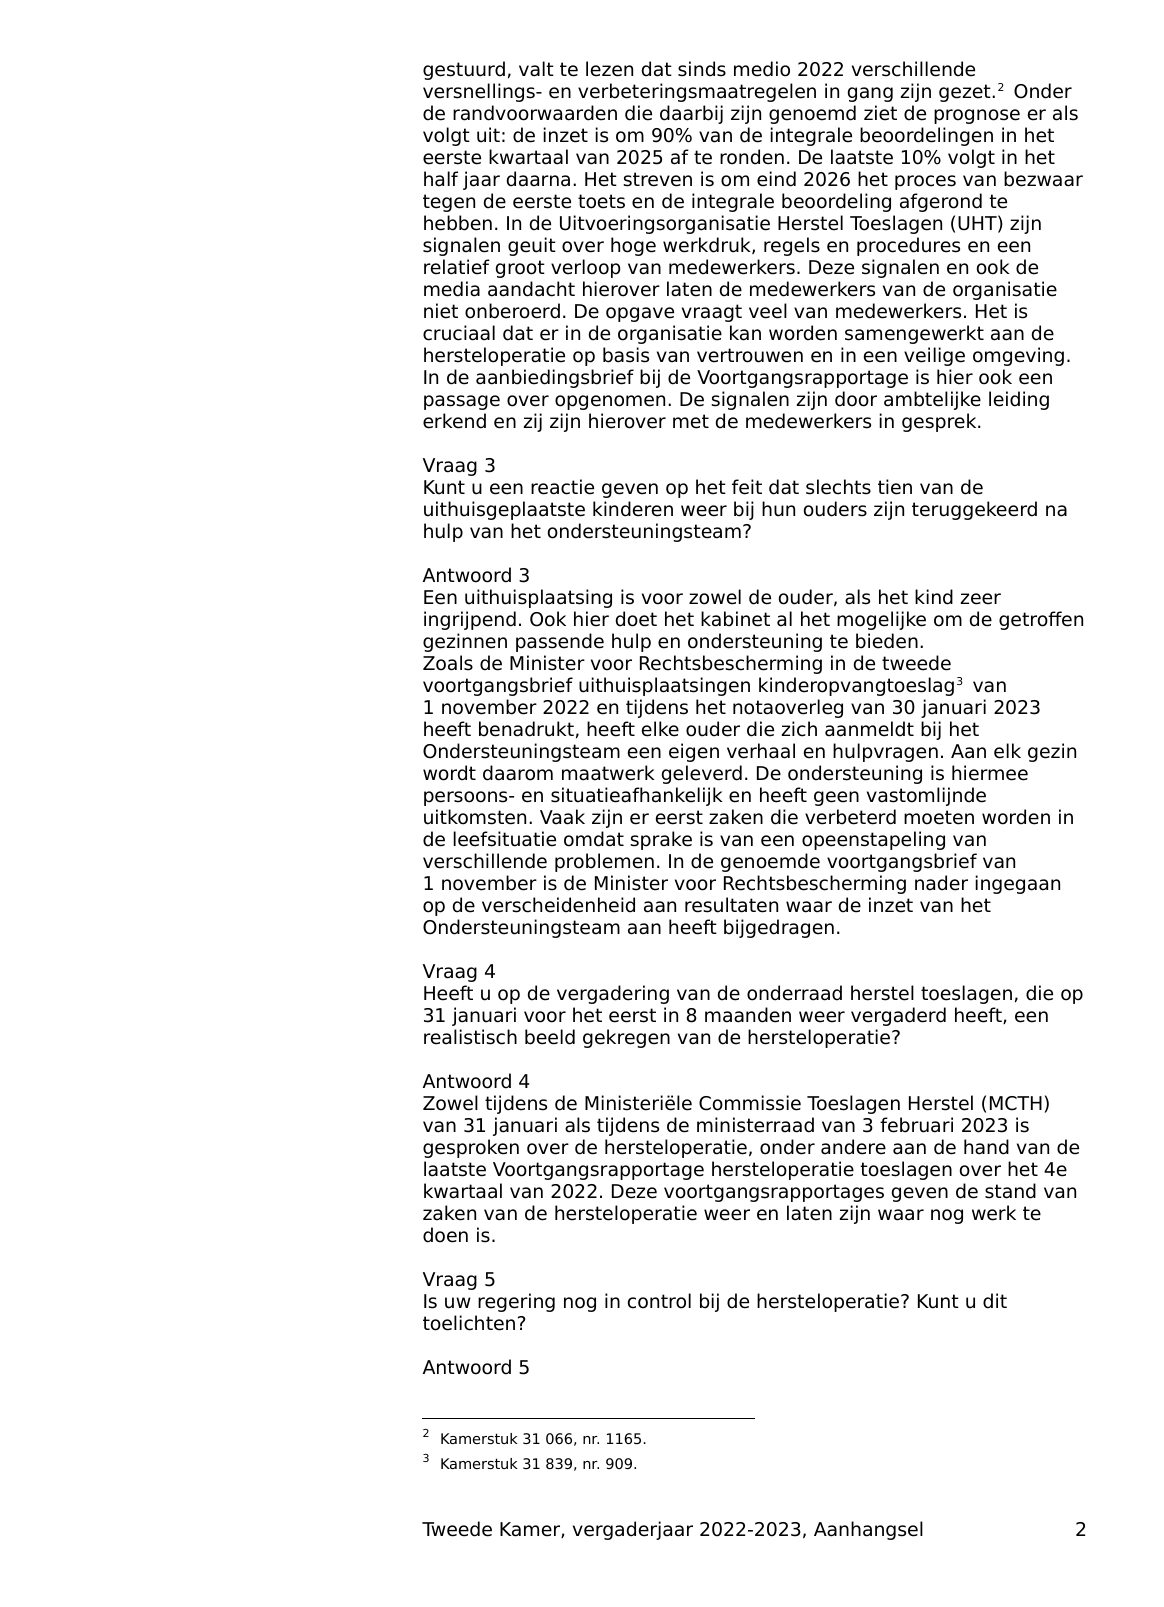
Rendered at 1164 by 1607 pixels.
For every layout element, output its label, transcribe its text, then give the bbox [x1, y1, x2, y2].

text Vraag 3 [422, 455, 1087, 477]
text Een uithuisplaatsing is voor zowel de ouder, als het kind zeer ingrijpend. Ook hier doet het kabinet al het mogelijke om de getroffen gezinnen passende hulp en ondersteuning te bieden. [422, 587, 1087, 653]
text Kamerstuk 31 839, nr. 909. [422, 1452, 1087, 1474]
text Vraag 4 [422, 961, 1087, 983]
text gestuurd, valt te lezen dat sinds medio 2022 verschillende versnellings- en verbeteringsmaatregelen in gang zijn gezet. Onder de randvoorwaarden die daarbij zijn genoemd ziet de prognose er als volgt uit: de inzet is om 90% van de integrale beoordelingen in het eerste kwartaal van 2025 af te ronden. De laatste 10% volgt in het half jaar daarna. Het streven is om eind 2026 het proces van bezwaar tegen de eerste toets en de integrale beoordeling afgerond te hebben. In de Uitvoeringsorganisatie Herstel Toeslagen (UHT) zijn signalen geuit over hoge werkdruk, regels en procedures en een relatief groot verloop van medewerkers. Deze signalen en ook de media aandacht hierover laten de medewerkers van de organisatie niet onberoerd. De opgave vraagt veel van medewerkers. Het is cruciaal dat er in de organisatie kan worden samengewerkt aan de hersteloperatie op basis van vertrouwen en in een veilige omgeving. In de aanbiedingsbrief bij de Voortgangsrapportage is hier ook een passage over opgenomen. De signalen zijn door ambtelijke leiding erkend en zij zijn hierover met de medewerkers in gesprek. [422, 59, 1087, 433]
text Zowel tijdens de Ministeriële Commissie Toeslagen Herstel (MCTH) van 31 januari als tijdens de ministerraad van 3 februari 2023 is gesproken over de hersteloperatie, onder andere aan de hand van de laatste Voortgangsrapportage hersteloperatie toeslagen over het 4e kwartaal van 2022. Deze voortgangsrapportages geven de stand van zaken van de hersteloperatie weer en laten zijn waar nog werk te doen is. [422, 1093, 1087, 1247]
text Is uw regering nog in control bij de hersteloperatie? Kunt u dit toelichten? [422, 1291, 1087, 1335]
text Antwoord 4 [422, 1071, 1087, 1093]
text Heeft u op de vergadering van de onderraad herstel toeslagen, die op 31 januari voor het eerst in 8 maanden weer vergaderd heeft, een realistisch beeld gekregen van de hersteloperatie? [422, 983, 1087, 1049]
text Vraag 5 [422, 1269, 1087, 1291]
text Zoals de Minister voor Rechtsbescherming in de tweede voortgangsbrief uithuisplaatsingen kinderopvangtoeslag van 1 november 2022 en tijdens het notaoverleg van 30 januari 2023 heeft benadrukt, heeft elke ouder die zich aanmeldt bij het Ondersteuningsteam een eigen verhaal en hulpvragen. Aan elk gezin wordt daarom maatwerk geleverd. De ondersteuning is hiermee persoons- en situatieafhankelijk en heeft geen vastomlijnde uitkomsten. Vaak zijn er eerst zaken die verbeterd moeten worden in de leefsituatie omdat sprake is van een opeenstapeling van verschillende problemen. In de genoemde voortgangsbrief van 1 november is de Minister voor Rechtsbescherming nader ingegaan op de verscheidenheid aan resultaten waar de inzet van het Ondersteuningsteam aan heeft bijgedragen. [422, 653, 1087, 939]
text Antwoord 3 [422, 565, 1087, 587]
text Kamerstuk 31 066, nr. 1165. [422, 1427, 1087, 1449]
text Kunt u een reactie geven op het feit dat slechts tien van de uithuisgeplaatste kinderen weer bij hun ouders zijn teruggekeerd na hulp van het ondersteuningsteam? [422, 477, 1087, 543]
text Antwoord 5 [422, 1357, 1087, 1379]
